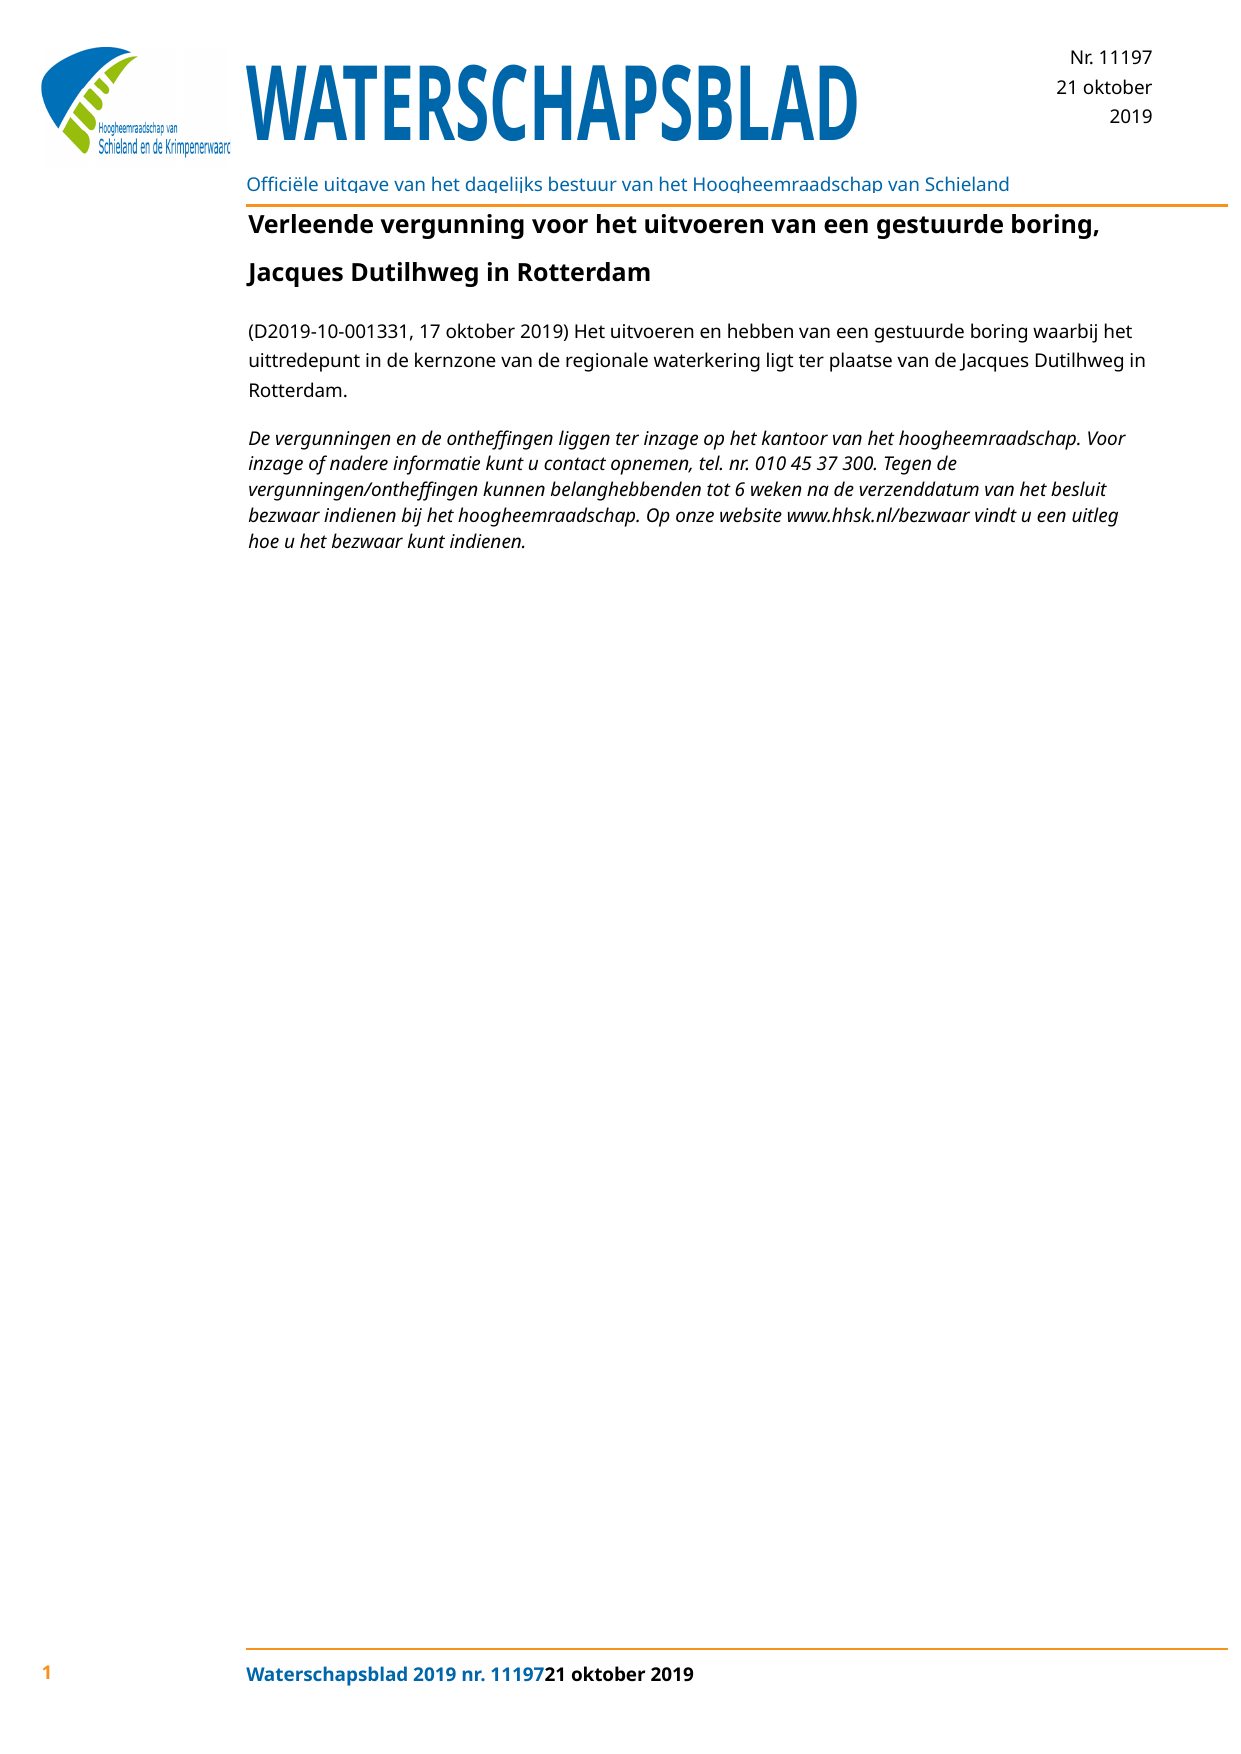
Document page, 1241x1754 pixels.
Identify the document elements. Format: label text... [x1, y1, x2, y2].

text De vergunningen en de ontheffingen liggen ter inzage op het kantoor van het hoogheemraadschap. Voor inzage of nadere informatie kunt u contact opnemen, tel. nr. 010 45 37 300. Tegen de vergunningen/ontheffingen kunnen belanghebbenden tot 6 weken na de verzenddatum van het besluit bezwaar indienen bij het hoogheemraadschap. Op onze website www.hhsk.nl/bezwaar vindt u een uitleg hoe u het bezwaar kunt indienen. [248, 425, 1152, 553]
text (D2019-10-001331, 17 oktober 2019) Het uitvoeren en hebben van een gestuurde boring waarbij het uittredepunt in de kernzone van de regionale waterkering ligt ter plaatse van de Jacques Dutilhweg in Rotterdam. [248, 318, 1152, 403]
text Verleende vergunning voor het uitvoeren van een gestuurde boring, Jacques Dutilhweg in Rotterdam [248, 207, 1152, 288]
picture [41, 47, 231, 172]
